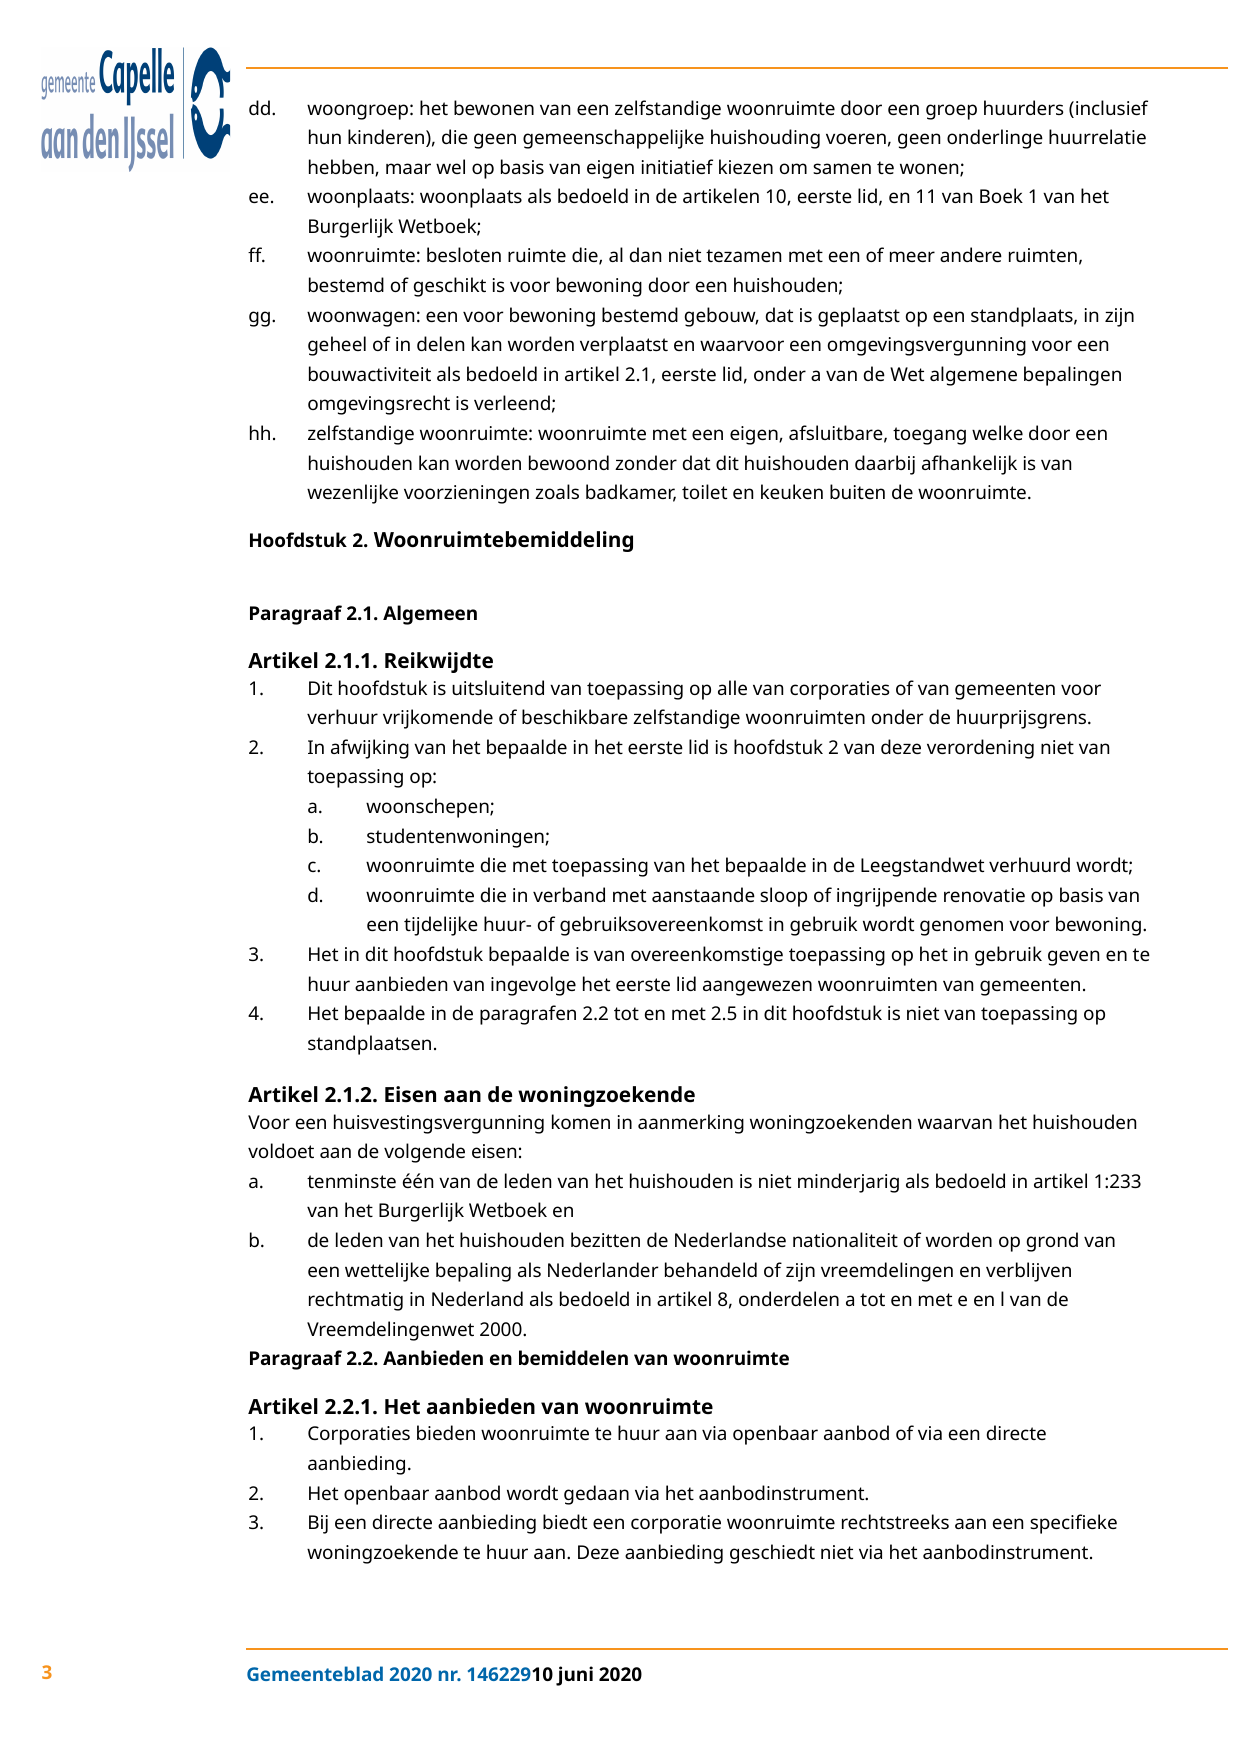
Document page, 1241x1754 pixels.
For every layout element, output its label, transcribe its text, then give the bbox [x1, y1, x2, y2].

list Bij een directe aanbieding biedt een corporatie woonruimte rechtstreeks aan een specifieke woningzoekende te huur aan. Deze aanbieding geschiedt niet via het aanbodinstrument. [248, 1509, 1152, 1564]
list woonwagen: een voor bewoning bestemd gebouw, dat is geplaatst op een standplaats, in zijn geheel of in delen kan worden verplaatst en waarvoor een omgevingsvergunning voor een bouwactiviteit als bedoeld in artikel 2.1, eerste lid, onder a van de Wet algemene bepalingen omgevingsrecht is verleend; [248, 302, 1152, 416]
list Dit hoofdstuk is uitsluitend van toepassing op alle van corporaties of van gemeenten voor verhuur vrijkomende of beschikbare zelfstandige woonruimten onder de huurprijsgrens. [248, 675, 1152, 730]
list woonruimte: besloten ruimte die, al dan niet tezamen met een of meer andere ruimten, bestemd of geschikt is voor bewoning door een huishouden; [248, 243, 1152, 298]
list Het bepaalde in de paragrafen 2.2 tot en met 2.5 in dit hoofdstuk is niet van toepassing op standplaatsen. [248, 1000, 1152, 1056]
text Voor een huisvestingsvergunning komen in aanmerking woningzoekenden waarvan het huishouden voldoet aan de volgende eisen: [248, 1109, 1152, 1164]
list tenminste één van de leden van het huishouden is niet minderjarig als bedoeld in artikel 1:233 van het Burgerlijk Wetboek en [248, 1168, 1152, 1223]
text Artikel 2.1.2. Eisen aan de woningzoekende [248, 1080, 1152, 1109]
list zelfstandige woonruimte: woonruimte met een eigen, afsluitbare, toegang welke door een huishouden kan worden bewoond zonder dat dit huishouden daarbij afhankelijk is van wezenlijke voorzieningen zoals badkamer, toilet en keuken buiten de woonruimte. [248, 420, 1152, 505]
list de leden van het huishouden bezitten de Nederlandse nationaliteit of worden op grond van een wettelijke bepaling als Nederlander behandeld of zijn vreemdelingen en verblijven rechtmatig in Nederland als bedoeld in artikel 8, onderdelen a tot en met e en l van de Vreemdelingenwet 2000. [248, 1227, 1152, 1342]
list woonruimte die in verband met aanstaande sloop of ingrijpende renovatie op basis van een tijdelijke huur- of gebruiksovereenkomst in gebruik wordt genomen voor bewoning. [307, 882, 1152, 937]
list Corporaties bieden woonruimte te huur aan via openbaar aanbod of via een directe aanbieding. [248, 1421, 1152, 1476]
list woonruimte die met toepassing van het bepaalde in de Leegstandwet verhuurd wordt; [307, 852, 1152, 878]
picture [41, 47, 231, 172]
list woongroep: het bewonen van een zelfstandige woonruimte door een groep huurders (inclusief hun kinderen), die geen gemeenschappelijke huishouding voeren, geen onderlinge huurrelatie hebben, maar wel op basis van eigen initiatief kiezen om samen te wonen; [248, 95, 1152, 180]
list woonplaats: woonplaats als bedoeld in de artikelen 10, eerste lid, en 11 van Boek 1 van het Burgerlijk Wetboek; [248, 183, 1152, 239]
text Paragraaf 2.2. Aanbieden en bemiddelen van woonruimte [248, 1346, 1152, 1371]
list studentenwoningen; [307, 823, 1152, 849]
text Artikel 2.2.1. Het aanbieden van woonruimte [248, 1392, 1152, 1421]
list Het in dit hoofdstuk bepaalde is van overeenkomstige toepassing op het in gebruik geven en te huur aanbieden van ingevolge het eerste lid aangewezen woonruimten van gemeenten. [248, 941, 1152, 997]
text Hoofdstuk 2. Woonruimtebemiddeling [248, 525, 1152, 553]
list In afwijking van het bepaalde in het eerste lid is hoofdstuk 2 van deze verordening niet van toepassing op: [248, 734, 1152, 789]
list Het openbaar aanbod wordt gedaan via het aanbodinstrument. [248, 1480, 1152, 1505]
text Paragraaf 2.1. Algemeen [248, 600, 1152, 626]
text Artikel 2.1.1. Reikwijdte [248, 647, 1152, 675]
list woonschepen; [307, 793, 1152, 819]
